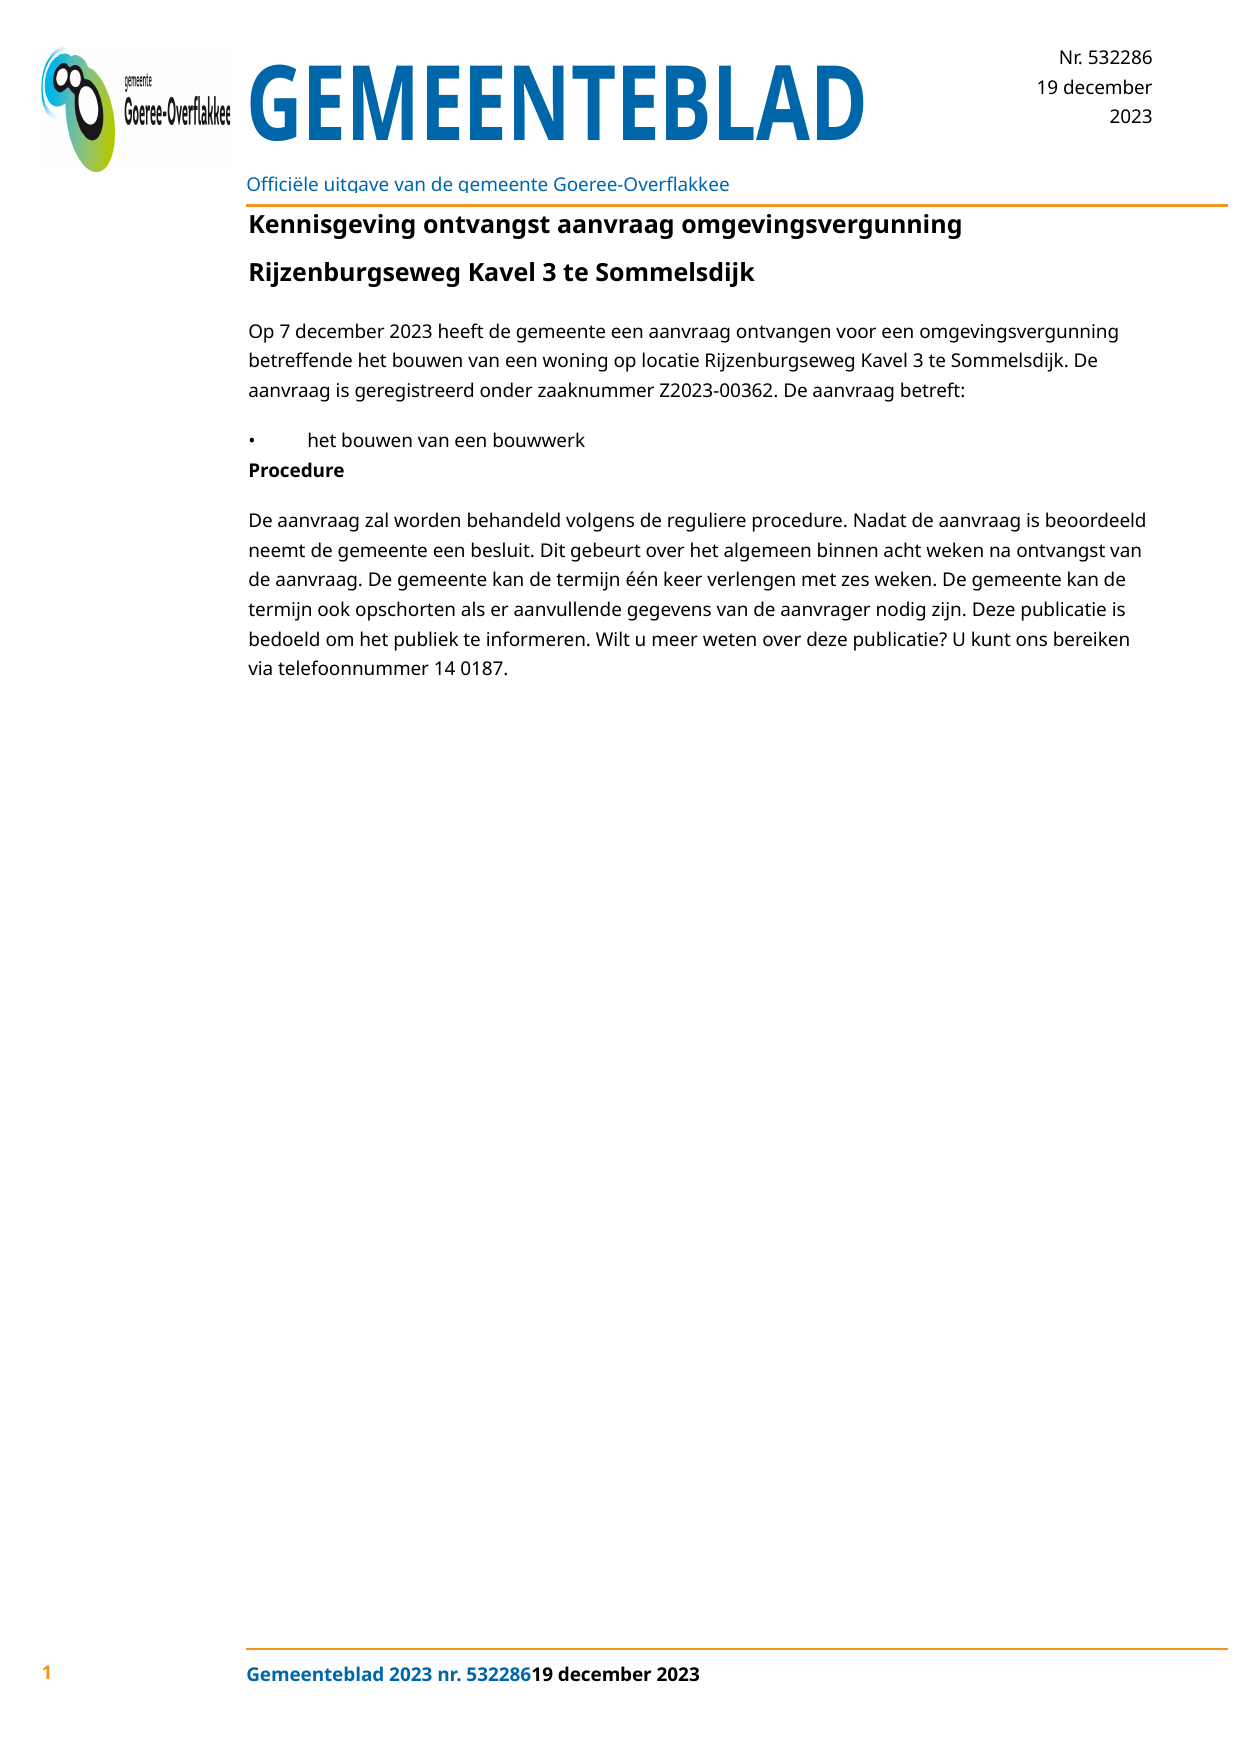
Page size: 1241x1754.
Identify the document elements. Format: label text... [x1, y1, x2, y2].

picture [41, 47, 231, 172]
text De aanvraag zal worden behandeld volgens de reguliere procedure. Nadat de aanvraag is beoordeeld neemt de gemeente een besluit. Dit gebeurt over het algemeen binnen acht weken na ontvangst van de aanvraag. De gemeente kan de termijn één keer verlengen met zes weken. De gemeente kan de termijn ook opschorten als er aanvullende gegevens van de aanvrager nodig zijn. Deze publicatie is bedoeld om het publiek te informeren. Wilt u meer weten over deze publicatie? U kunt ons bereiken via telefoonnummer 14 0187. [248, 507, 1152, 681]
text Procedure [248, 457, 1152, 483]
text Op 7 december 2023 heeft de gemeente een aanvraag ontvangen voor een omgevingsvergunning betreffende het bouwen van een woning op locatie Rijzenburgseweg Kavel 3 te Sommelsdijk. De aanvraag is geregistreerd onder zaaknummer Z2023-00362. De aanvraag betreft: [248, 318, 1152, 403]
text Kennisgeving ontvangst aanvraag omgevingsvergunning Rijzenburgseweg Kavel 3 te Sommelsdijk [248, 207, 1152, 288]
list het bouwen van een bouwwerk [248, 427, 1152, 453]
